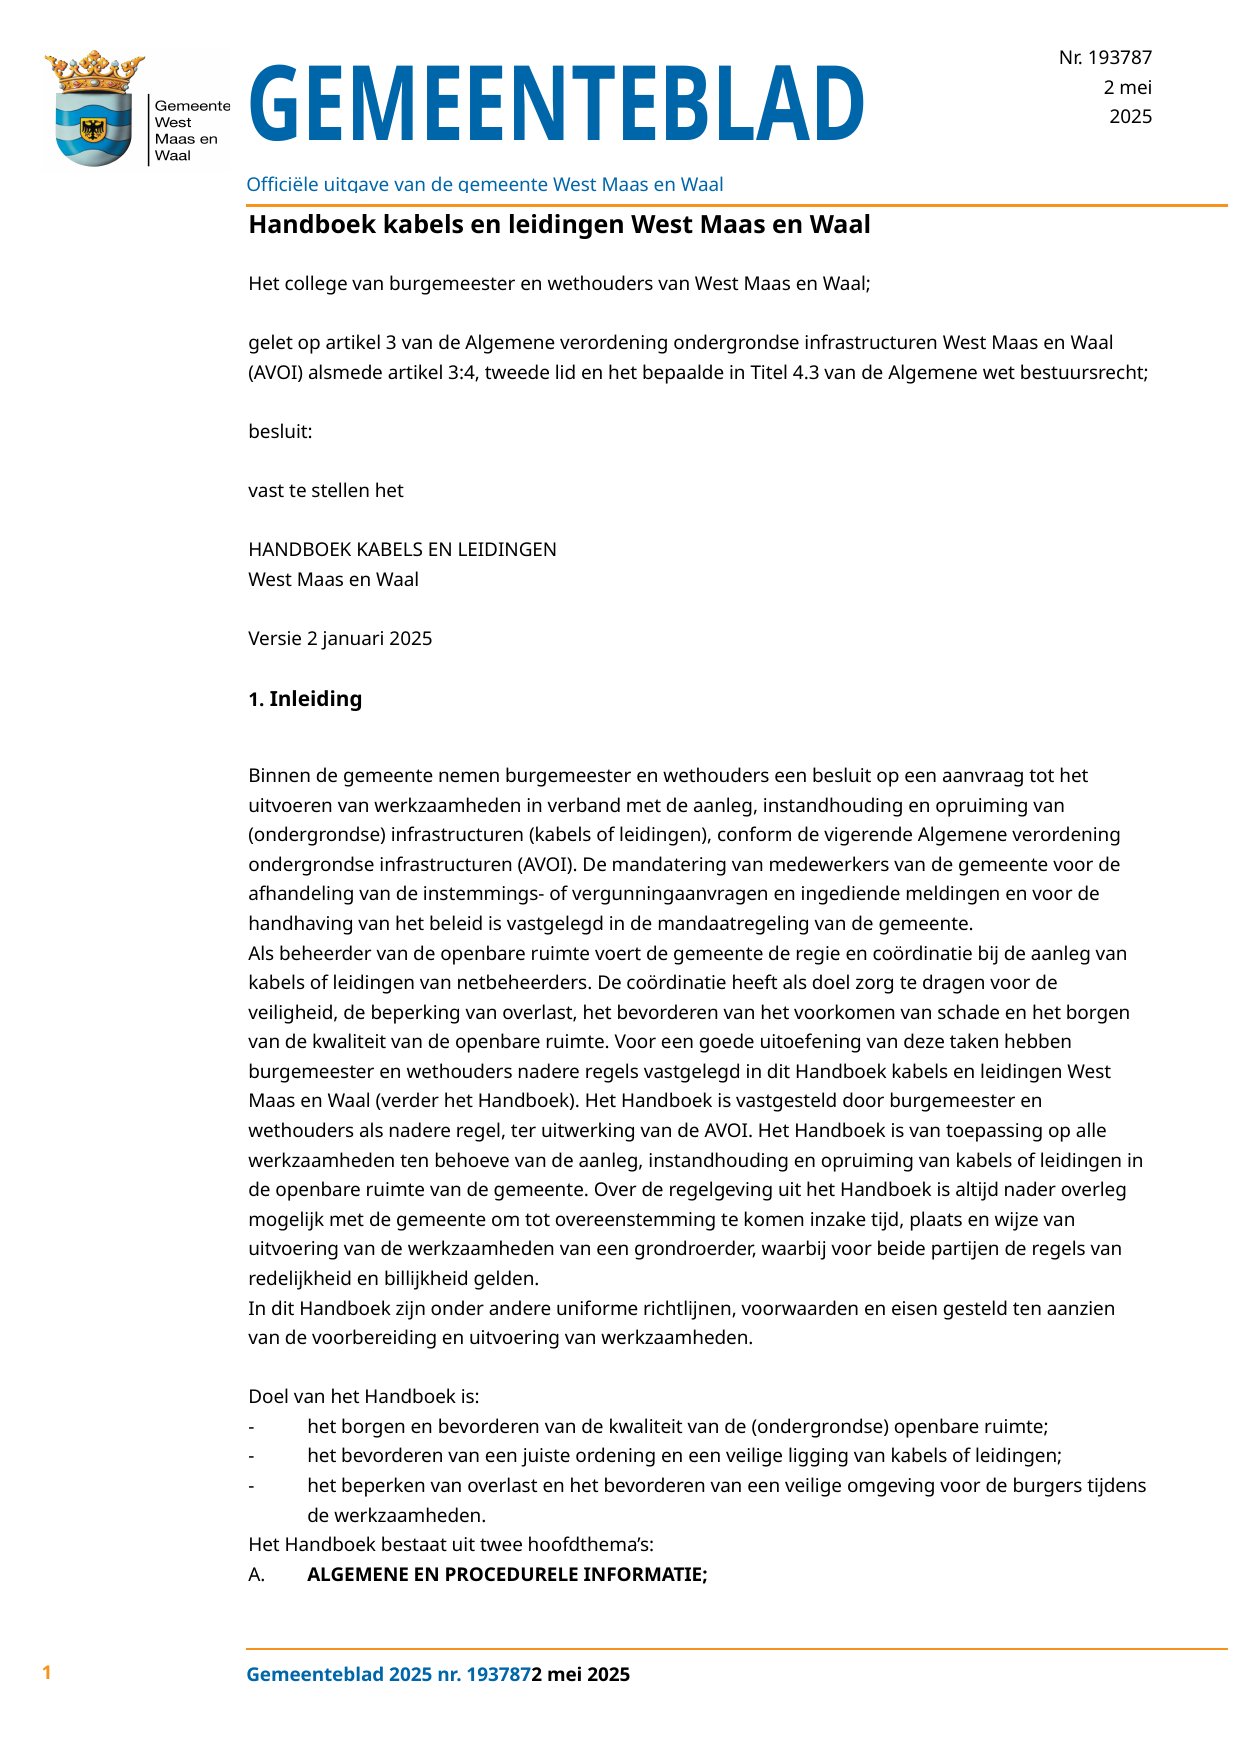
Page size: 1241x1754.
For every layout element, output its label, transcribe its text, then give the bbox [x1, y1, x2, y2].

list het bevorderen van een juiste ordening en een veilige ligging van kabels of leidingen; [248, 1443, 1152, 1468]
list ALGEMENE EN PROCEDURELE INFORMATIE; [248, 1561, 1152, 1587]
text Handboek kabels en leidingen West Maas en Waal [248, 207, 1152, 241]
text 1. Inleiding [248, 684, 1152, 713]
picture [41, 47, 231, 172]
text besluit: [248, 418, 1152, 444]
text Versie 2 januari 2025 [248, 625, 1152, 651]
text HANDBOEK KABELS EN LEIDINGEN [248, 537, 1152, 562]
text In dit Handboek zijn onder andere uniforme richtlijnen, voorwaarden en eisen gesteld ten aanzien van de voorbereiding en uitvoering van werkzaamheden. [248, 1295, 1152, 1350]
text Als beheerder van de openbare ruimte voert de gemeente de regie en coördinatie bij de aanleg van kabels of leidingen van netbeheerders. De coördinatie heeft als doel zorg te dragen voor de veiligheid, de beperking van overlast, het bevorderen van het voorkomen van schade en het borgen van de kwaliteit van de openbare ruimte. Voor een goede uitoefening van deze taken hebben burgemeester en wethouders nadere regels vastgelegd in dit Handboek kabels en leidingen West Maas en Waal (verder het Handboek). Het Handboek is vastgesteld door burgemeester en wethouders als nadere regel, ter uitwerking van de AVOI. Het Handboek is van toepassing op alle werkzaamheden ten behoeve van de aanleg, instandhouding en opruiming van kabels of leidingen in de openbare ruimte van de gemeente. Over de regelgeving uit het Handboek is altijd nader overleg mogelijk met de gemeente om tot overeenstemming te komen inzake tijd, plaats en wijze van uitvoering van de werkzaamheden van een grondroerder, waarbij voor beide partijen de regels van redelijkheid en billijkheid gelden. [248, 940, 1152, 1291]
text Doel van het Handboek is: [248, 1383, 1152, 1409]
text Binnen de gemeente nemen burgemeester en wethouders een besluit op een aanvraag tot het uitvoeren van werkzaamheden in verband met de aanleg, instandhouding en opruiming van (ondergrondse) infrastructuren (kabels of leidingen), conform de vigerende Algemene verordening ondergrondse infrastructuren (AVOI). De mandatering van medewerkers van de gemeente voor de afhandeling van de instemmings- of vergunningaanvragen en ingediende meldingen en voor de handhaving van het beleid is vastgelegd in de mandaatregeling van de gemeente. [248, 762, 1152, 936]
list het beperken van overlast en het bevorderen van een veilige omgeving voor de burgers tijdens de werkzaamheden. [248, 1472, 1152, 1527]
list het borgen en bevorderen van de kwaliteit van de (ondergrondse) openbare ruimte; [248, 1413, 1152, 1439]
text vast te stellen het [248, 477, 1152, 503]
text gelet op artikel 3 van de Algemene verordening ondergrondse infrastructuren West Maas en Waal (AVOI) alsmede artikel 3:4, tweede lid en het bepaalde in Titel 4.3 van de Algemene wet bestuursrecht; [248, 329, 1152, 385]
text West Maas en Waal [248, 566, 1152, 592]
text Het college van burgemeester en wethouders van West Maas en Waal; [248, 270, 1152, 296]
text Het Handboek bestaat uit twee hoofdthema’s: [248, 1531, 1152, 1557]
